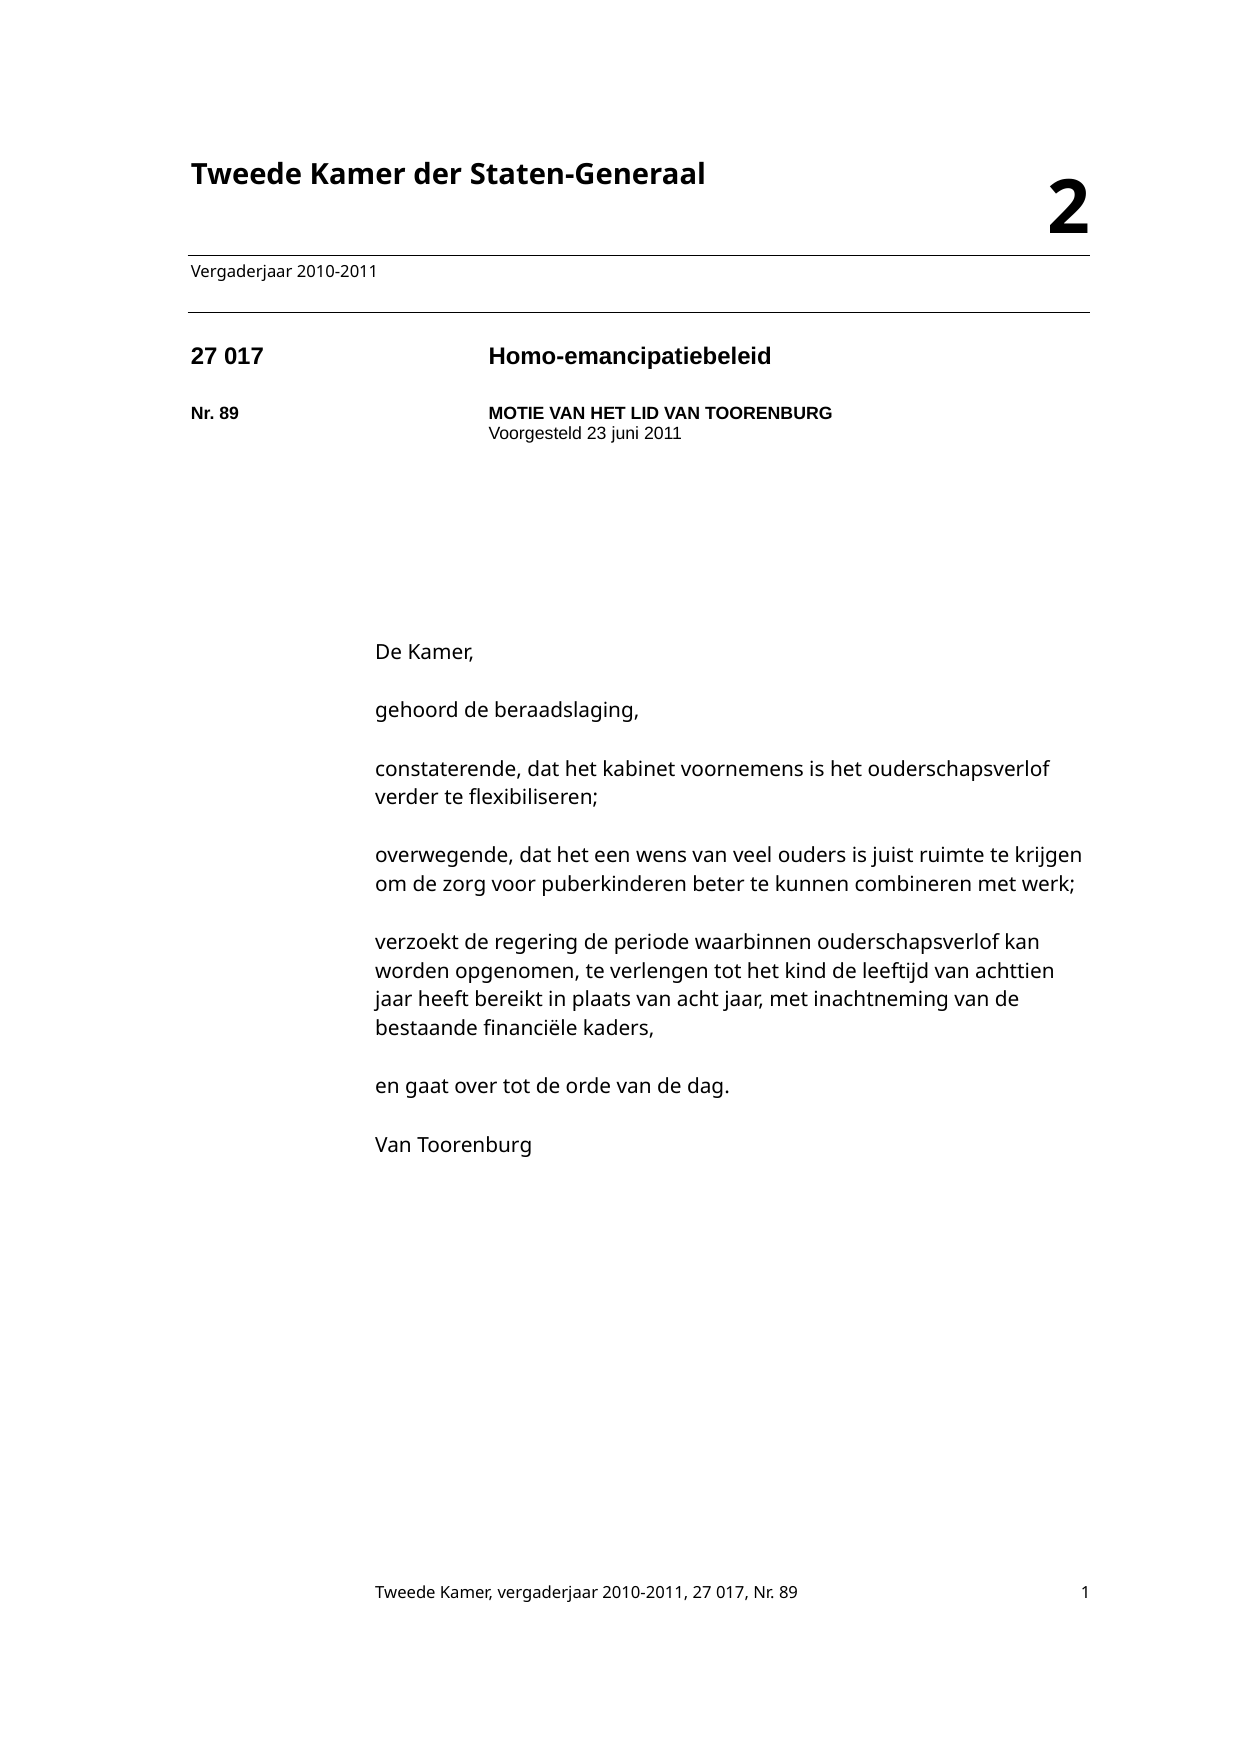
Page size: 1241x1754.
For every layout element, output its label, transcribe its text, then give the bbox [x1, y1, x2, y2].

text verzoekt de regering de periode waarbinnen ouderschapsverlof kan worden opgenomen, te verlengen tot het kind de leeftijd van achttien jaar heeft bereikt in plaats van acht jaar, met inachtneming van de bestaande financiële kaders, [375, 927, 1090, 1041]
table_header 2 [910, 150, 1090, 255]
table_header Tweede Kamer der Staten-Generaal [188, 150, 909, 255]
text Van Toorenburg [375, 1130, 1090, 1158]
table_cell MOTIE VAN HET LID VAN TOORENBURG Voorgesteld 23 juni 2011 [485, 399, 1090, 518]
table_cell Homo-emancipatiebeleid [485, 339, 1090, 399]
text overwegende, dat het een wens van veel ouders is juist ruimte te krijgen om de zorg voor puberkinderen beter te kunnen combineren met werk; [375, 841, 1090, 897]
table_cell [188, 313, 485, 339]
table_cell Vergaderjaar 2010-2011 [188, 256, 485, 312]
text en gaat over tot de orde van de dag. [375, 1071, 1090, 1100]
table_cell [485, 313, 1090, 339]
table_cell [485, 256, 1090, 312]
text De Kamer, [375, 637, 1090, 665]
text constaterende, dat het kabinet voornemens is het ouderschapsverlof verder te flexibiliseren; [375, 754, 1090, 811]
text gehoord de beraadslaging, [375, 695, 1090, 724]
table_cell 27 017 [188, 339, 485, 399]
table_cell Nr. 89 [188, 399, 485, 518]
